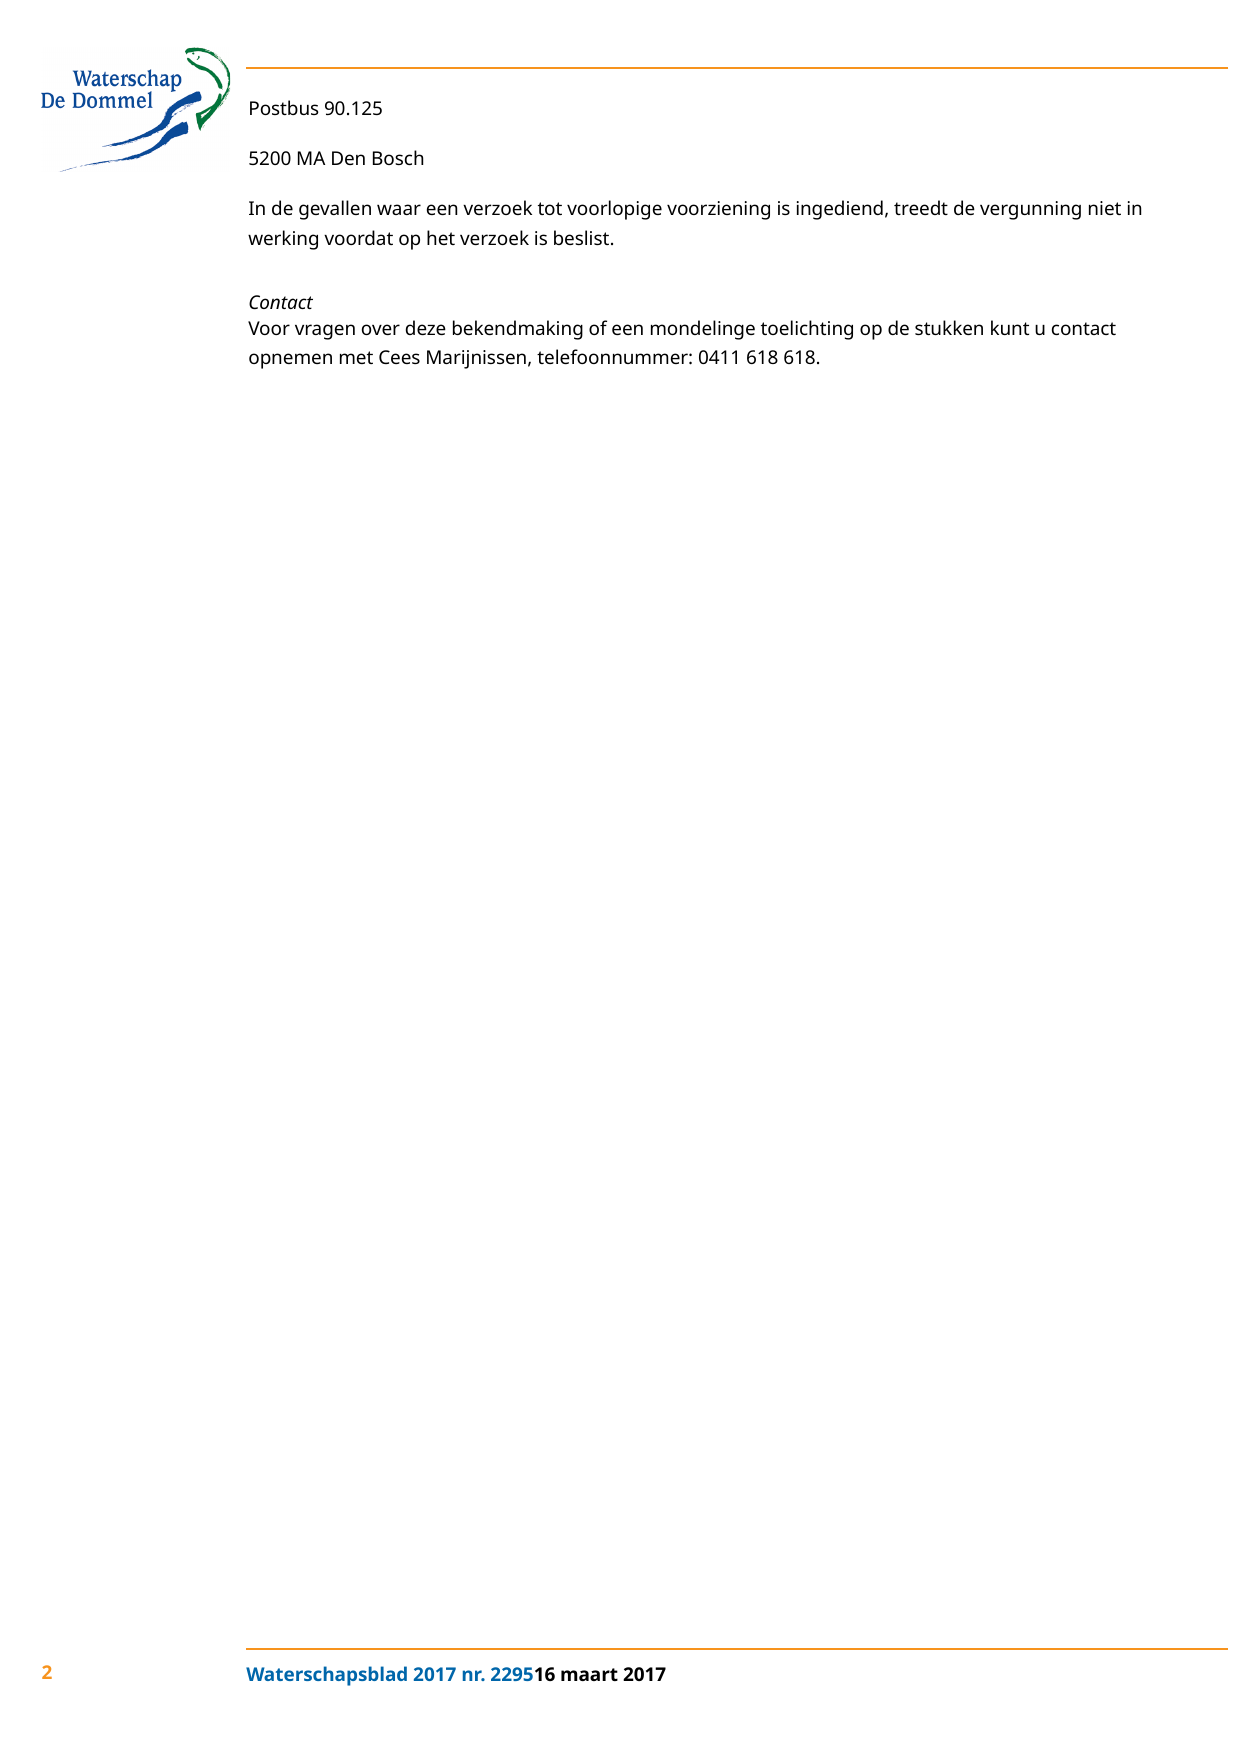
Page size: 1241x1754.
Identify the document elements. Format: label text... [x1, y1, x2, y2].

text Contact [248, 289, 1152, 315]
text In de gevallen waar een verzoek tot voorlopige voorziening is ingediend, treedt de vergunning niet in werking voordat op het verzoek is beslist. [248, 196, 1152, 251]
text 5200 MA Den Bosch [248, 145, 1152, 171]
text Postbus 90.125 [248, 95, 1152, 121]
picture [41, 47, 231, 172]
text Voor vragen over deze bekendmaking of een mondelinge toelichting op de stukken kunt u contact opnemen met Cees Marijnissen, telefoonnummer: 0411 618 618. [248, 315, 1152, 370]
